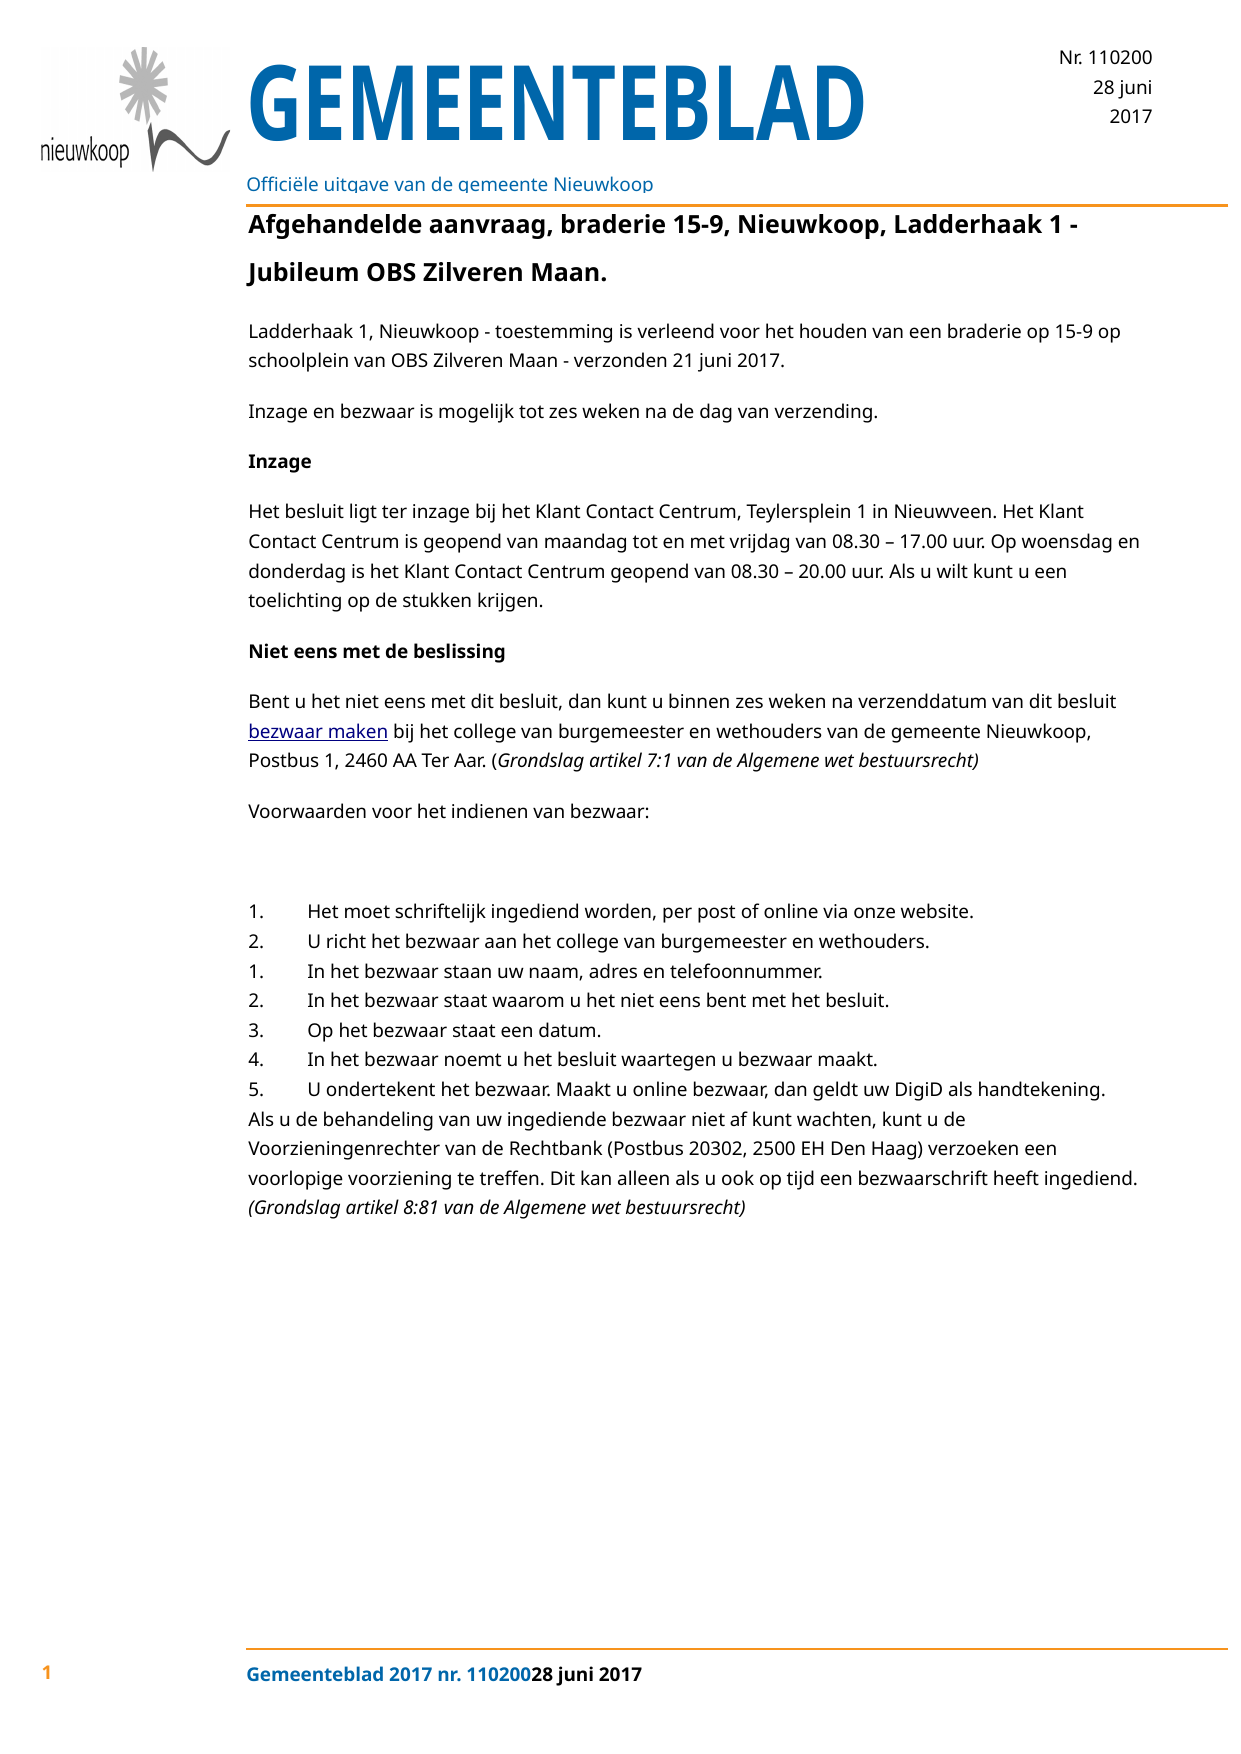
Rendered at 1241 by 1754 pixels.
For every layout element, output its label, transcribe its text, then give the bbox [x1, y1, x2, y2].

list In het bezwaar noemt u het besluit waartegen u bezwaar maakt. [248, 1047, 1152, 1072]
list Op het bezwaar staat een datum. [248, 1017, 1152, 1043]
text Afgehandelde aanvraag, braderie 15-9, Nieuwkoop, Ladderhaak 1 - Jubileum OBS Zilveren Maan. [248, 207, 1152, 288]
list Het moet schriftelijk ingediend worden, per post of online via onze website. [248, 899, 1152, 924]
picture [41, 47, 231, 172]
list U richt het bezwaar aan het college van burgemeester en wethouders. [248, 928, 1152, 954]
text Bent u het niet eens met dit besluit, dan kunt u binnen zes weken na verzenddatum van dit besluit bezwaar maken bij het college van burgemeester en wethouders van de gemeente Nieuwkoop, Postbus 1, 2460 AA Ter Aar. (Grondslag artikel 7:1 van de Algemene wet bestuursrecht) [248, 688, 1152, 773]
text Voorwaarden voor het indienen van bezwaar: [248, 798, 1152, 824]
text Als u de behandeling van uw ingediende bezwaar niet af kunt wachten, kunt u de Voorzieningenrechter van de Rechtbank (Postbus 20302, 2500 EH Den Haag) verzoeken een voorlopige voorziening te treffen. Dit kan alleen als u ook op tijd een bezwaarschrift heeft ingediend. (Grondslag artikel 8:81 van de Algemene wet bestuursrecht) [248, 1106, 1152, 1220]
text Inzage [248, 448, 1152, 474]
list In het bezwaar staat waarom u het niet eens bent met het besluit. [248, 987, 1152, 1013]
list In het bezwaar staan uw naam, adres en telefoonnummer. [248, 958, 1152, 984]
text Ladderhaak 1, Nieuwkoop - toestemming is verleend voor het houden van een braderie op 15-9 op schoolplein van OBS Zilveren Maan - verzonden 21 juni 2017. [248, 318, 1152, 373]
text Het besluit ligt ter inzage bij het Klant Contact Centrum, Teylersplein 1 in Nieuwveen. Het Klant Contact Centrum is geopend van maandag tot en met vrijdag van 08.30 – 17.00 uur. Op woensdag en donderdag is het Klant Contact Centrum geopend van 08.30 – 20.00 uur. Als u wilt kunt u een toelichting op de stukken krijgen. [248, 499, 1152, 613]
list U ondertekent het bezwaar. Maakt u online bezwaar, dan geldt uw DigiD als handtekening. [248, 1076, 1152, 1102]
text Niet eens met de beslissing [248, 638, 1152, 664]
text Inzage en bezwaar is mogelijk tot zes weken na de dag van verzending. [248, 398, 1152, 424]
